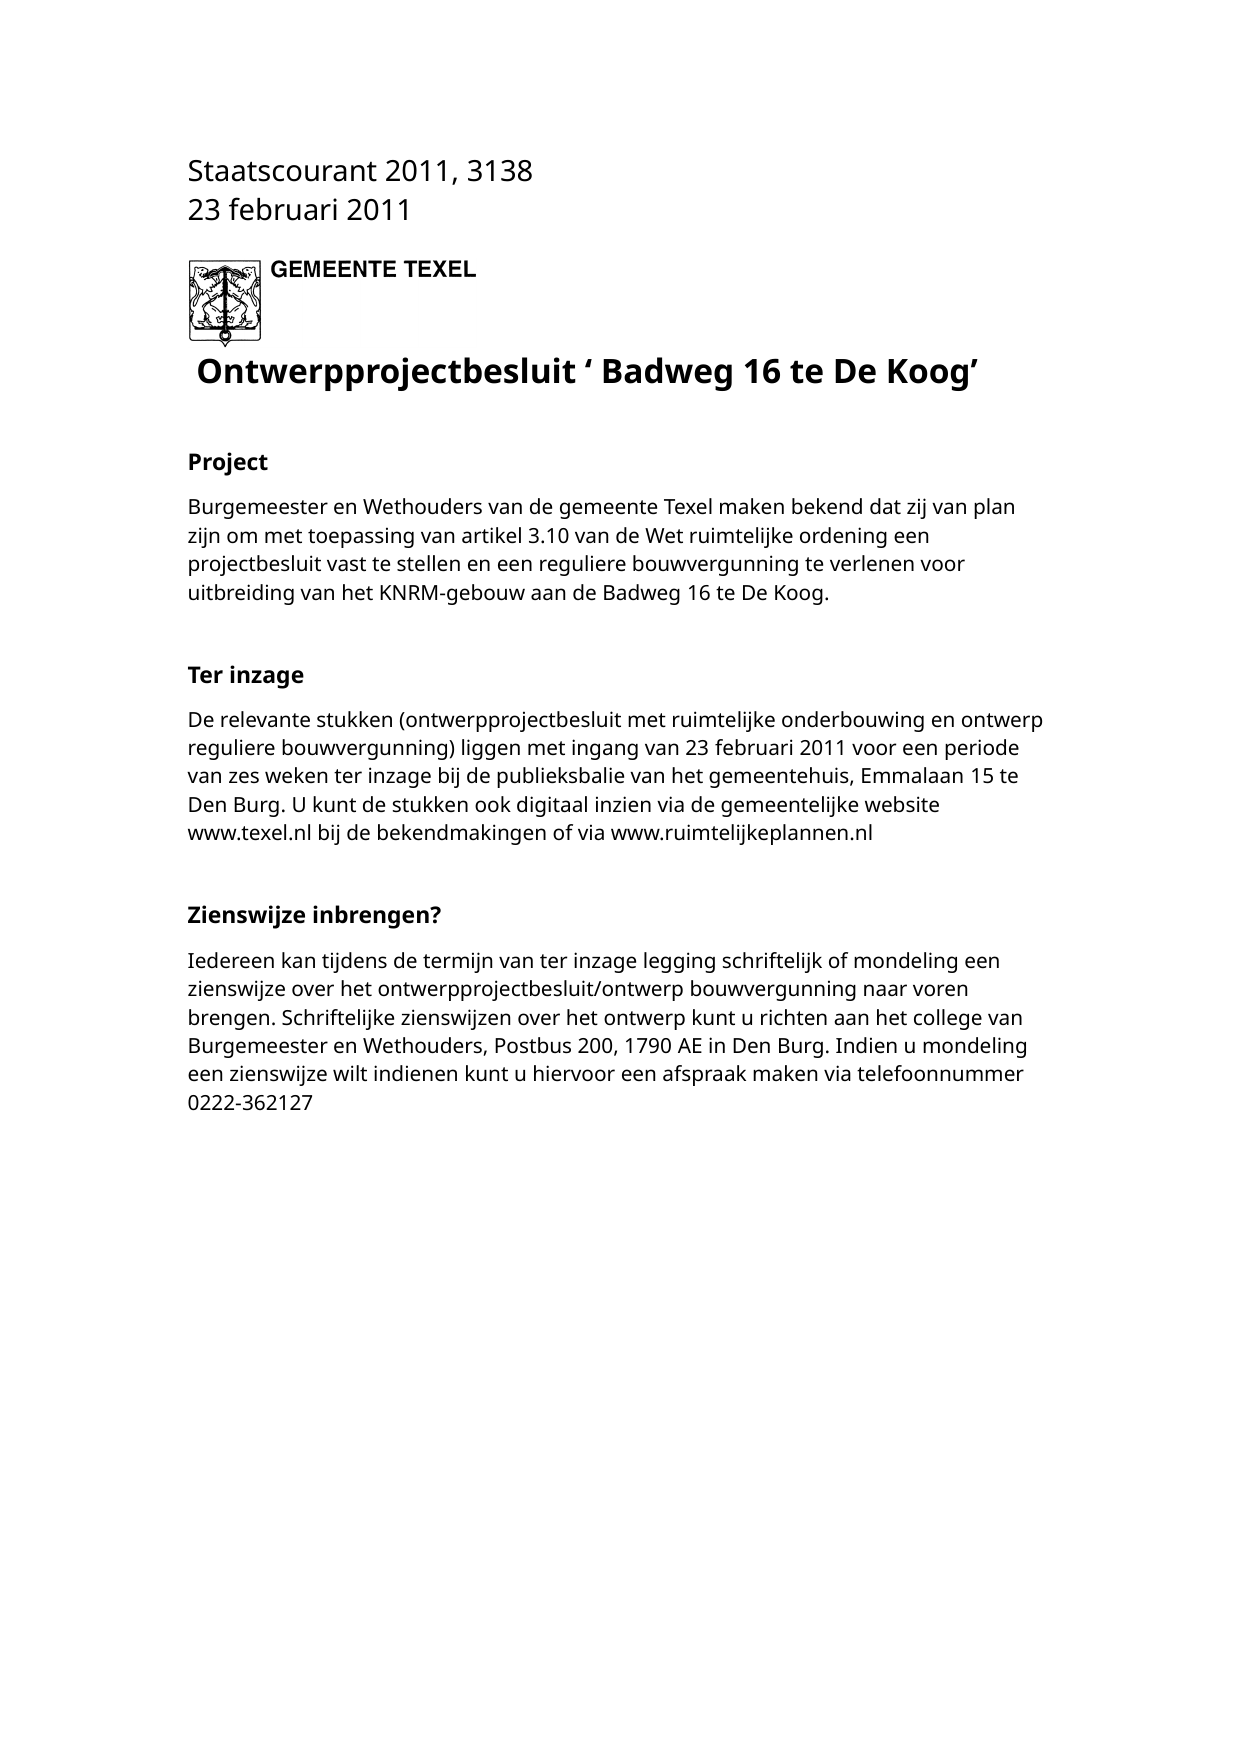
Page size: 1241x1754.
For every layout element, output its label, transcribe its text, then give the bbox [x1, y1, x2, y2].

subtitle Project [187, 446, 1053, 477]
subtitle Ontwerpprojectbesluit ‘ Badweg 16 te De Koog’ [187, 271, 1053, 393]
subtitle Zienswijze inbrengen? [187, 899, 1053, 931]
text Burgemeester en Wethouders van de gemeente Texel maken bekend dat zij van plan zijn om met toepassing van artikel 3.10 van de Wet ruimtelijke ordening een projectbesluit vast te stellen en een reguliere bouwvergunning te verlenen voor uitbreiding van het KNRM-gebouw aan de Badweg 16 te De Koog. [187, 492, 1053, 606]
text 23 februari 2011 [187, 190, 1053, 229]
text De relevante stukken (ontwerpprojectbesluit met ruimtelijke onderbouwing en ontwerp reguliere bouwvergunning) liggen met ingang van 23 februari 2011 voor een periode van zes weken ter inzage bij de publieksbalie van het gemeentehuis, Emmalaan 15 te Den Burg. U kunt de stukken ook digitaal inzien via de gemeentelijke website www.texel.nl bij de bekendmakingen of via www.ruimtelijkeplannen.nl [187, 705, 1053, 847]
text Iedereen kan tijdens de termijn van ter inzage legging schriftelijk of mondeling een zienswijze over het ontwerpprojectbesluit/ontwerp bouwvergunning naar voren brengen. Schriftelijke zienswijzen over het ontwerp kunt u richten aan het college van Burgemeester en Wethouders, Postbus 200, 1790 AE in Den Burg. Indien u mondeling een zienswijze wilt indienen kunt u hiervoor een afspraak maken via telefoonnummer 0222-362127 [187, 946, 1053, 1116]
picture [187, 258, 477, 348]
text Staatscourant 2011, 3138 [187, 150, 1053, 190]
subtitle Ter inzage [187, 658, 1053, 690]
